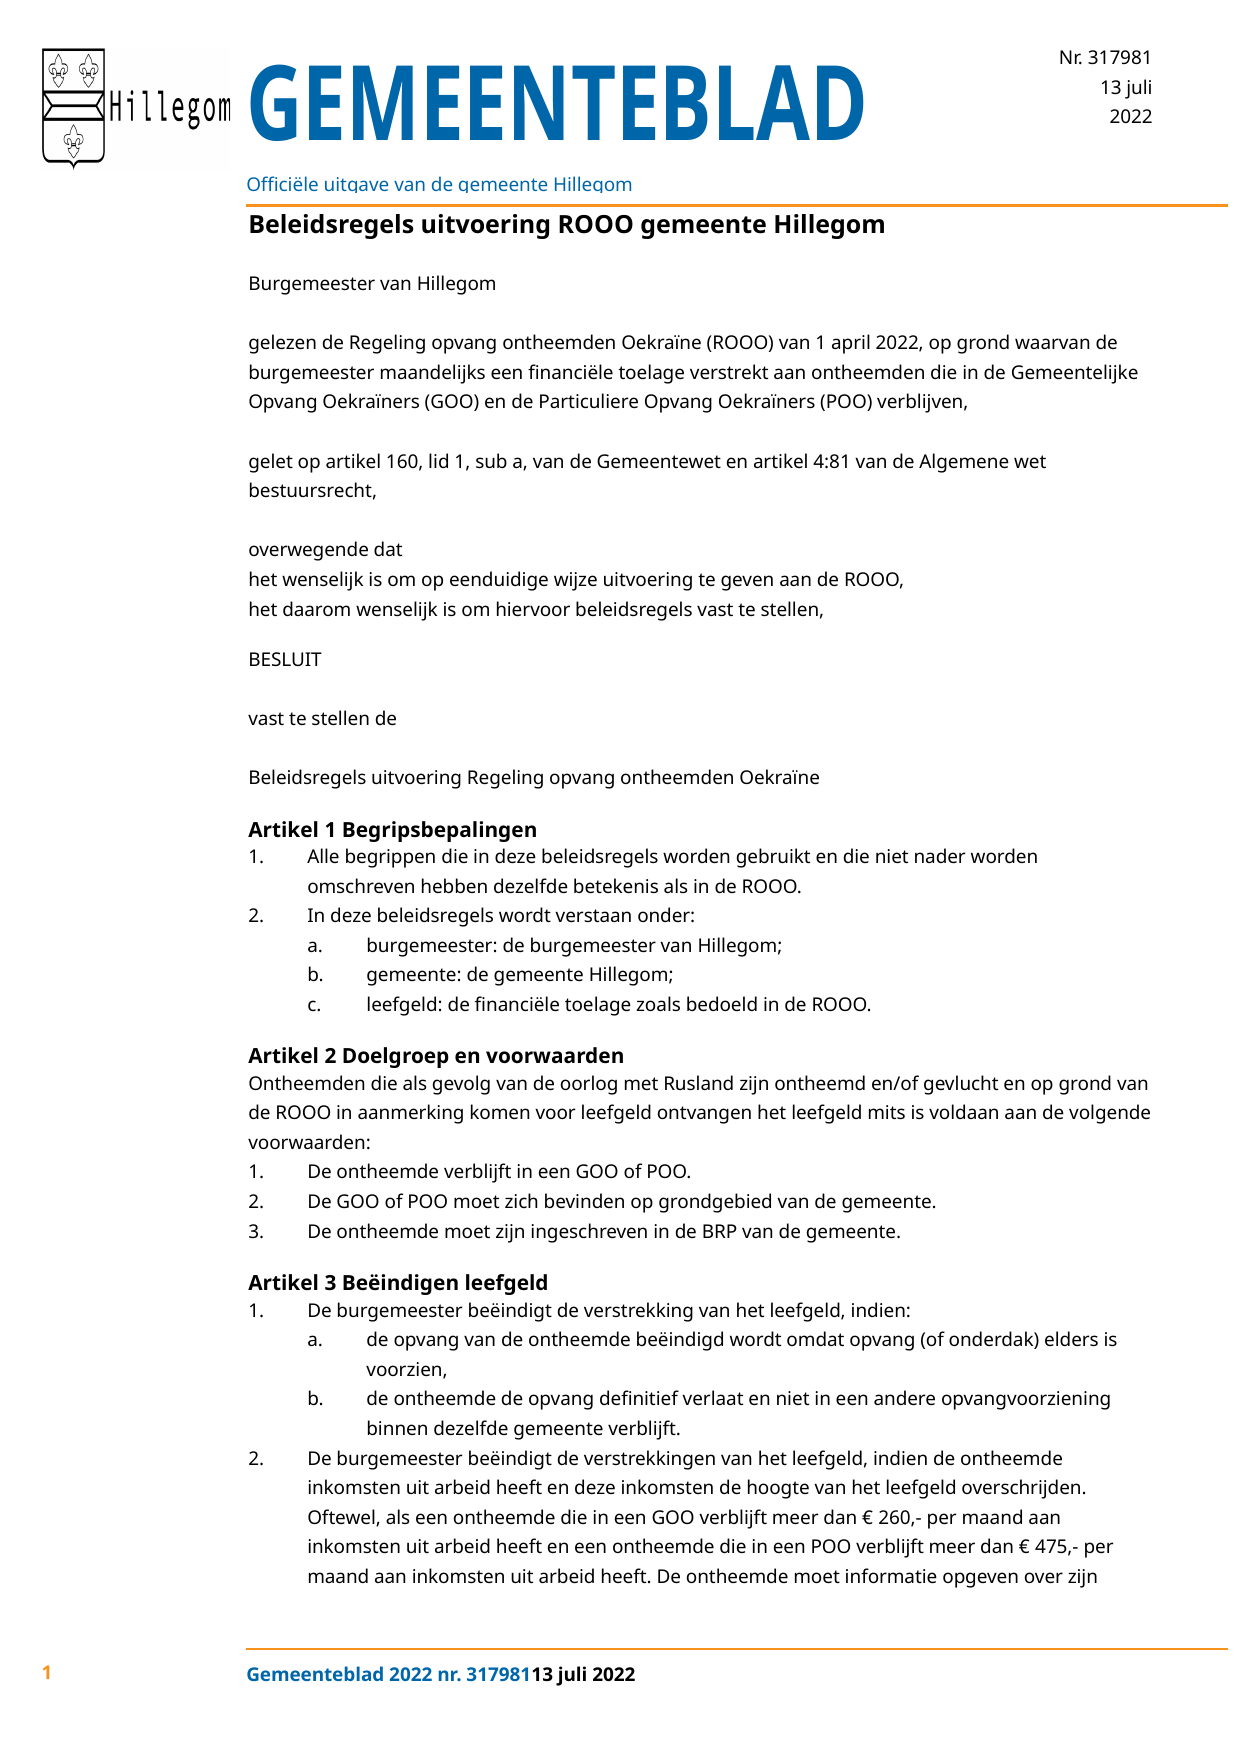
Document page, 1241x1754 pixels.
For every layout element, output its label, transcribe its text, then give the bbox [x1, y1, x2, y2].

text overwegende dat [248, 537, 1152, 562]
text Artikel 3 Beëindigen leefgeld [248, 1268, 1152, 1297]
text het daarom wenselijk is om hiervoor beleidsregels vast te stellen, [248, 596, 1152, 621]
list Alle begrippen die in deze beleidsregels worden gebruikt en die niet nader worden omschreven hebben dezelfde betekenis als in de ROOO. [248, 843, 1152, 898]
text het wenselijk is om op eenduidige wijze uitvoering te geven aan de ROOO, [248, 566, 1152, 592]
list De ontheemde verblijft in een GOO of POO. [248, 1159, 1152, 1184]
text Ontheemden die als gevolg van de oorlog met Rusland zijn ontheemd en/of gevlucht en op grond van de ROOO in aanmerking komen voor leefgeld ontvangen het leefgeld mits is voldaan aan de volgende voorwaarden: [248, 1070, 1152, 1155]
list de opvang van de ontheemde beëindigd wordt omdat opvang (of onderdak) elders is voorzien, [307, 1326, 1152, 1382]
picture [41, 47, 231, 172]
list De GOO of POO moet zich bevinden op grondgebied van de gemeente. [248, 1188, 1152, 1214]
list De burgemeester beëindigt de verstrekkingen van het leefgeld, indien de ontheemde inkomsten uit arbeid heeft en deze inkomsten de hoogte van het leefgeld overschrijden. Oftewel, als een ontheemde die in een GOO verblijft meer dan € 260,- per maand aan inkomsten uit arbeid heeft en een ontheemde die in een POO verblijft meer dan € 475,- per maand aan inkomsten uit arbeid heeft. De ontheemde moet informatie opgeven over zijn [248, 1445, 1152, 1589]
text Beleidsregels uitvoering Regeling opvang ontheemden Oekraïne [248, 764, 1152, 790]
text Artikel 1 Begripsbepalingen [248, 815, 1152, 843]
list In deze beleidsregels wordt verstaan onder: [248, 902, 1152, 928]
text BESLUIT [248, 646, 1152, 672]
list De burgemeester beëindigt de verstrekking van het leefgeld, indien: [248, 1297, 1152, 1322]
text Beleidsregels uitvoering ROOO gemeente Hillegom [248, 207, 1152, 241]
text Artikel 2 Doelgroep en voorwaarden [248, 1042, 1152, 1070]
text gelezen de Regeling opvang ontheemden Oekraïne (ROOO) van 1 april 2022, op grond waarvan de burgemeester maandelijks een financiële toelage verstrekt aan ontheemden die in de Gemeentelijke Opvang Oekraïners (GOO) en de Particuliere Opvang Oekraïners (POO) verblijven, [248, 329, 1152, 414]
list de ontheemde de opvang definitief verlaat en niet in een andere opvangvoorziening binnen dezelfde gemeente verblijft. [307, 1386, 1152, 1441]
list De ontheemde moet zijn ingeschreven in de BRP van de gemeente. [248, 1218, 1152, 1244]
text vast te stellen de [248, 705, 1152, 731]
list gemeente: de gemeente Hillegom; [307, 962, 1152, 987]
text gelet op artikel 160, lid 1, sub a, van de Gemeentewet en artikel 4:81 van de Algemene wet bestuursrecht, [248, 448, 1152, 503]
list burgemeester: de burgemeester van Hillegom; [307, 932, 1152, 958]
text Burgemeester van Hillegom [248, 270, 1152, 296]
list leefgeld: de financiële toelage zoals bedoeld in de ROOO. [307, 991, 1152, 1017]
